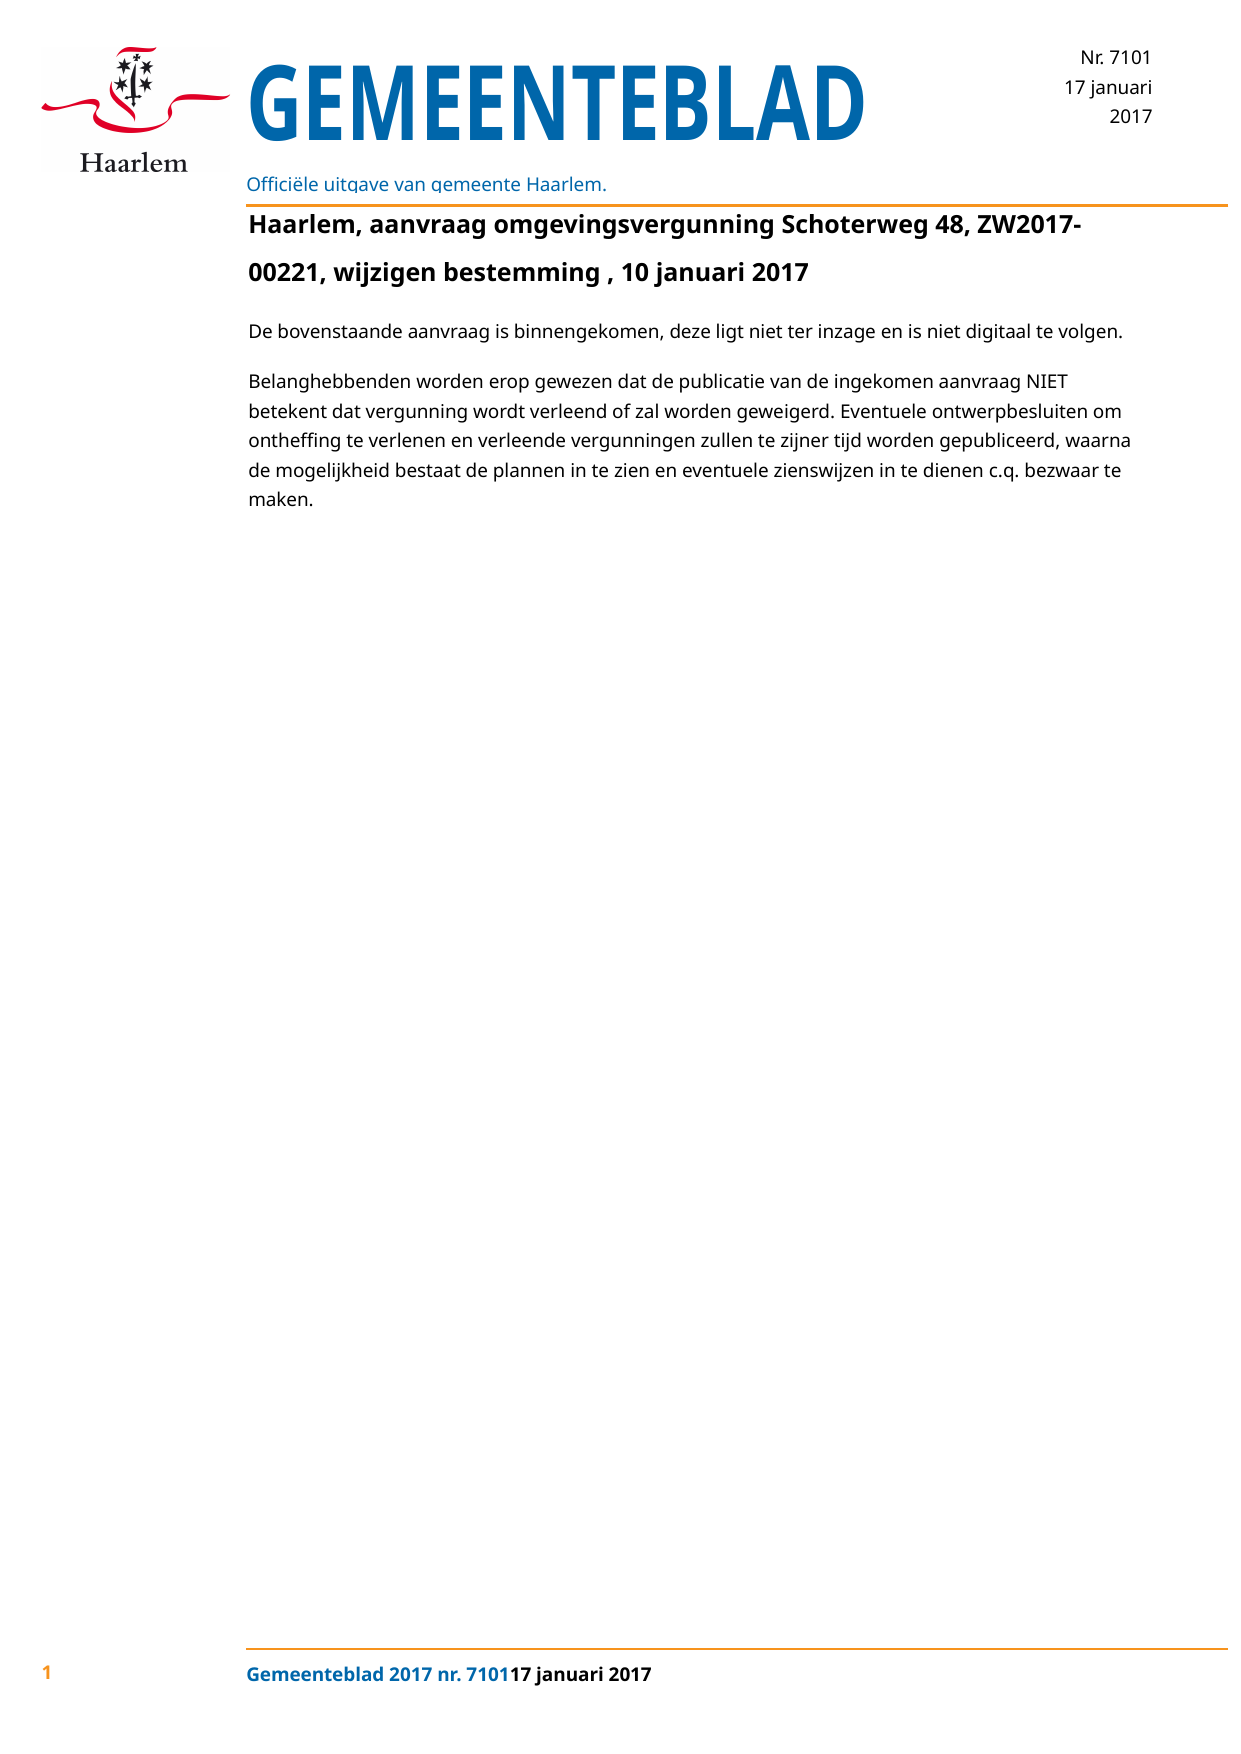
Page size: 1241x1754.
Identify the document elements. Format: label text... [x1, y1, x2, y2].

text Haarlem, aanvraag omgevingsvergunning Schoterweg 48, ZW2017-00221, wijzigen bestemming , 10 januari 2017 [248, 207, 1152, 288]
text De bovenstaande aanvraag is binnengekomen, deze ligt niet ter inzage en is niet digitaal te volgen. [248, 318, 1152, 344]
picture [41, 47, 231, 172]
text Belanghebbenden worden erop gewezen dat de publicatie van de ingekomen aanvraag NIET betekent dat vergunning wordt verleend of zal worden geweigerd. Eventuele ontwerpbesluiten om ontheffing te verlenen en verleende vergunningen zullen te zijner tijd worden gepubliceerd, waarna de mogelijkheid bestaat de plannen in te zien en eventuele zienswijzen in te dienen c.q. bezwaar te maken. [248, 368, 1152, 512]
